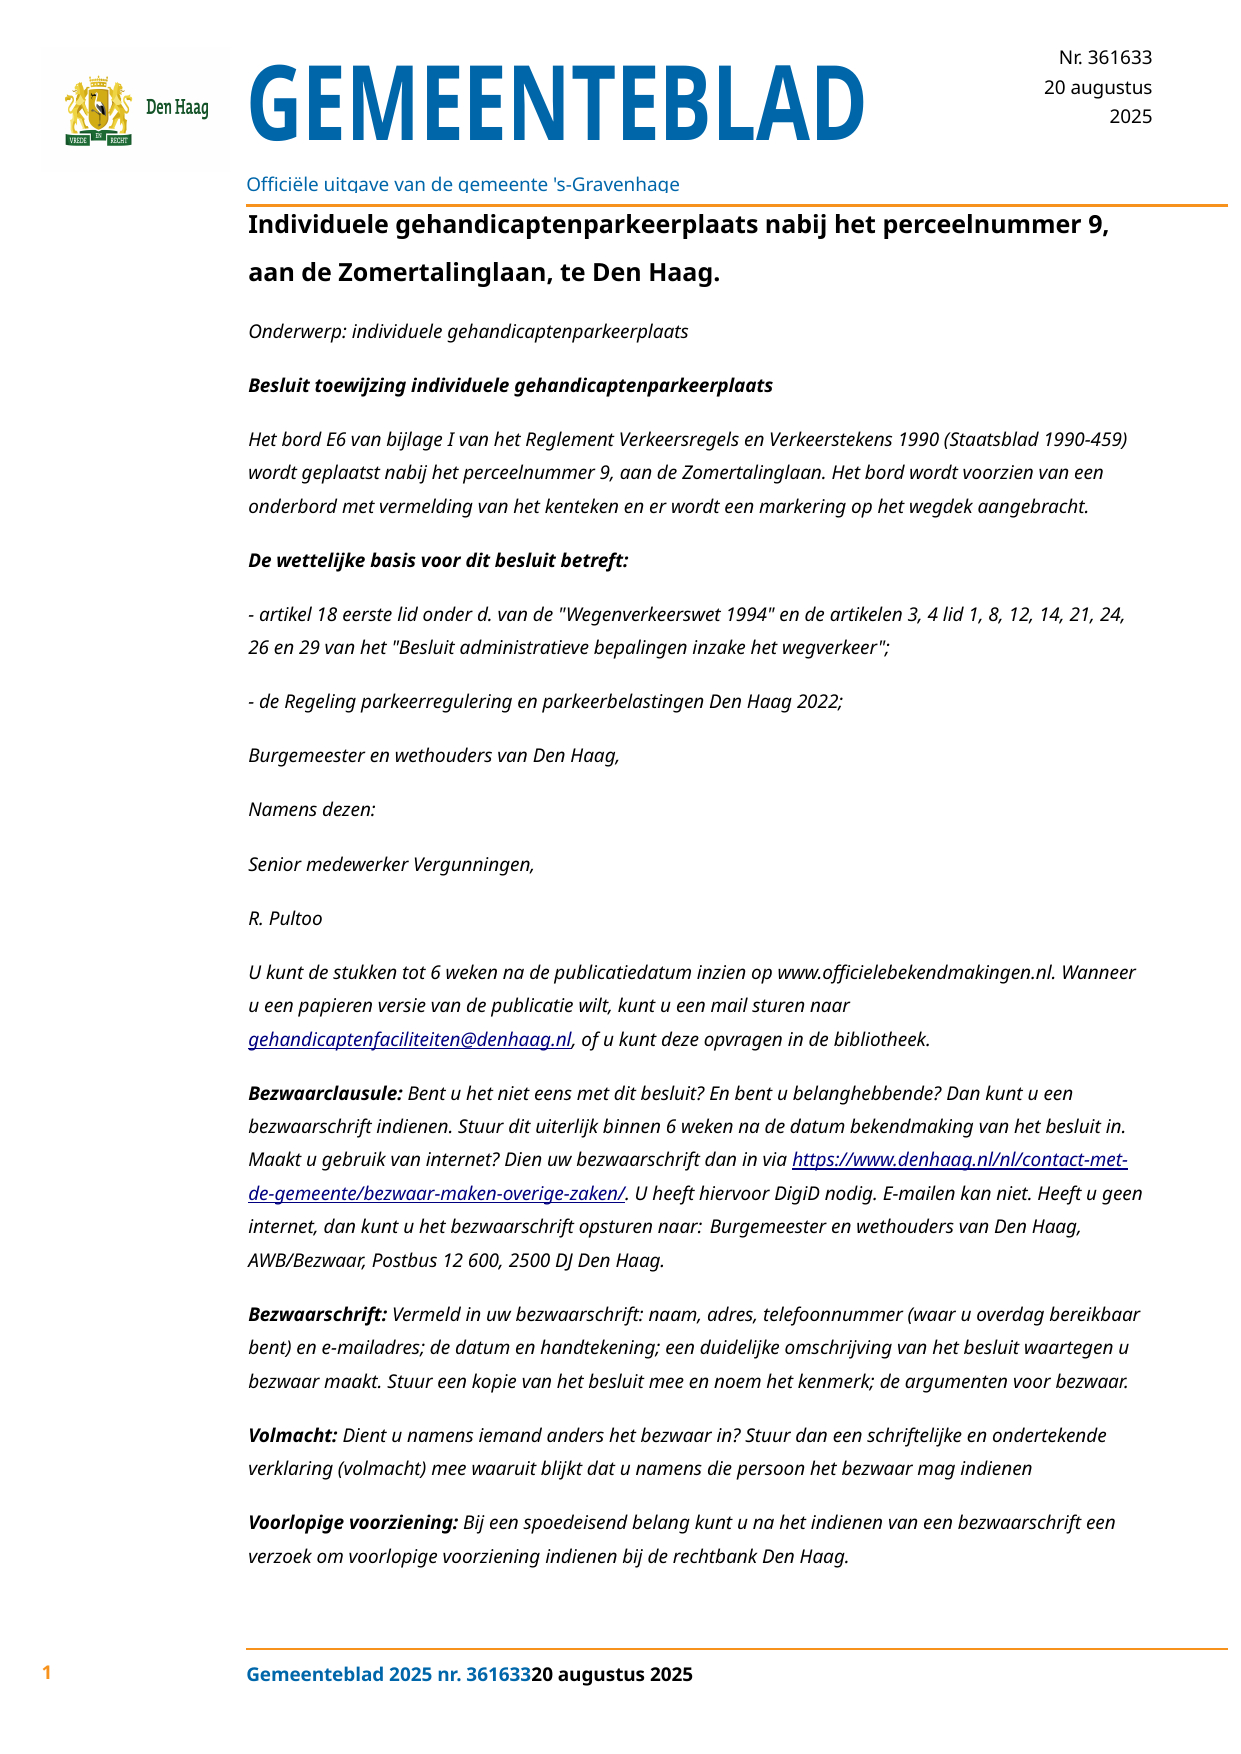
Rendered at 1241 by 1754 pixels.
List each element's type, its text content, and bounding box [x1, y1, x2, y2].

text Voorlopige voorziening: Bij een spoedeisend belang kunt u na het indienen van een bezwaarschrift een verzoek om voorlopige voorziening indienen bij de rechtbank Den Haag. [248, 1509, 1152, 1569]
text De wettelijke basis voor dit besluit betreft: [248, 547, 1152, 573]
text Onderwerp: individuele gehandicaptenparkeerplaats [248, 318, 1152, 344]
text Bezwaarclausule: Bent u het niet eens met dit besluit? En bent u belanghebbende? Dan kunt u een bezwaarschrift indienen. Stuur dit uiterlijk binnen 6 weken na de datum bekendmaking van het besluit in. Maakt u gebruik van internet? Dien uw bezwaarschrift dan in via https://www.denhaag.nl/nl/contact-met-de-gemeente/bezwaar-maken-overige-zaken/. U heeft hiervoor DigiD nodig. E-mailen kan niet. Heeft u geen internet, dan kunt u het bezwaarschrift opsturen naar: Burgemeester en wethouders van Den Haag, AWB/Bezwaar, Postbus 12 600, 2500 DJ Den Haag. [248, 1080, 1152, 1273]
picture [41, 47, 231, 172]
text Besluit toewijzing individuele gehandicaptenparkeerplaats [248, 372, 1152, 398]
text Individuele gehandicaptenparkeerplaats nabij het perceelnummer 9, aan de Zomertalinglaan, te Den Haag. [248, 207, 1152, 288]
text R. Pultoo [248, 905, 1152, 931]
text U kunt de stukken tot 6 weken na de publicatiedatum inzien op www.officielebekendmakingen.nl. Wanneer u een papieren versie van de publicatie wilt, kunt u een mail sturen naar gehandicaptenfaciliteiten@denhaag.nl, of u kunt deze opvragen in de bibliotheek. [248, 959, 1152, 1051]
text Namens dezen: [248, 797, 1152, 822]
text Volmacht: Dient u namens iemand anders het bezwaar in? Stuur dan een schriftelijke en ondertekende verklaring (volmacht) mee waaruit blijkt dat u namens die persoon het bezwaar mag indienen [248, 1422, 1152, 1481]
text Senior medewerker Vergunningen, [248, 851, 1152, 876]
text Burgemeester en wethouders van Den Haag, [248, 743, 1152, 768]
text Het bord E6 van bijlage I van het Reglement Verkeersregels en Verkeerstekens 1990 (Staatsblad 1990-459) wordt geplaatst nabij het perceelnummer 9, aan de Zomertalinglaan. Het bord wordt voorzien van een onderbord met vermelding van het kenteken en er wordt een markering op het wegdek aangebracht. [248, 426, 1152, 519]
text - de Regeling parkeerregulering en parkeerbelastingen Den Haag 2022; [248, 688, 1152, 714]
text Bezwaarschrift: Vermeld in uw bezwaarschrift: naam, adres, telefoonnummer (waar u overdag bereikbaar bent) en e-mailadres; de datum en handtekening; een duidelijke omschrijving van het besluit waartegen u bezwaar maakt. Stuur een kopie van het besluit mee en noem het kenmerk; de argumenten voor bezwaar. [248, 1301, 1152, 1394]
text - artikel 18 eerste lid onder d. van de "Wegenverkeerswet 1994" en de artikelen 3, 4 lid 1, 8, 12, 14, 21, 24, 26 en 29 van het "Besluit administratieve bepalingen inzake het wegverkeer"; [248, 601, 1152, 660]
